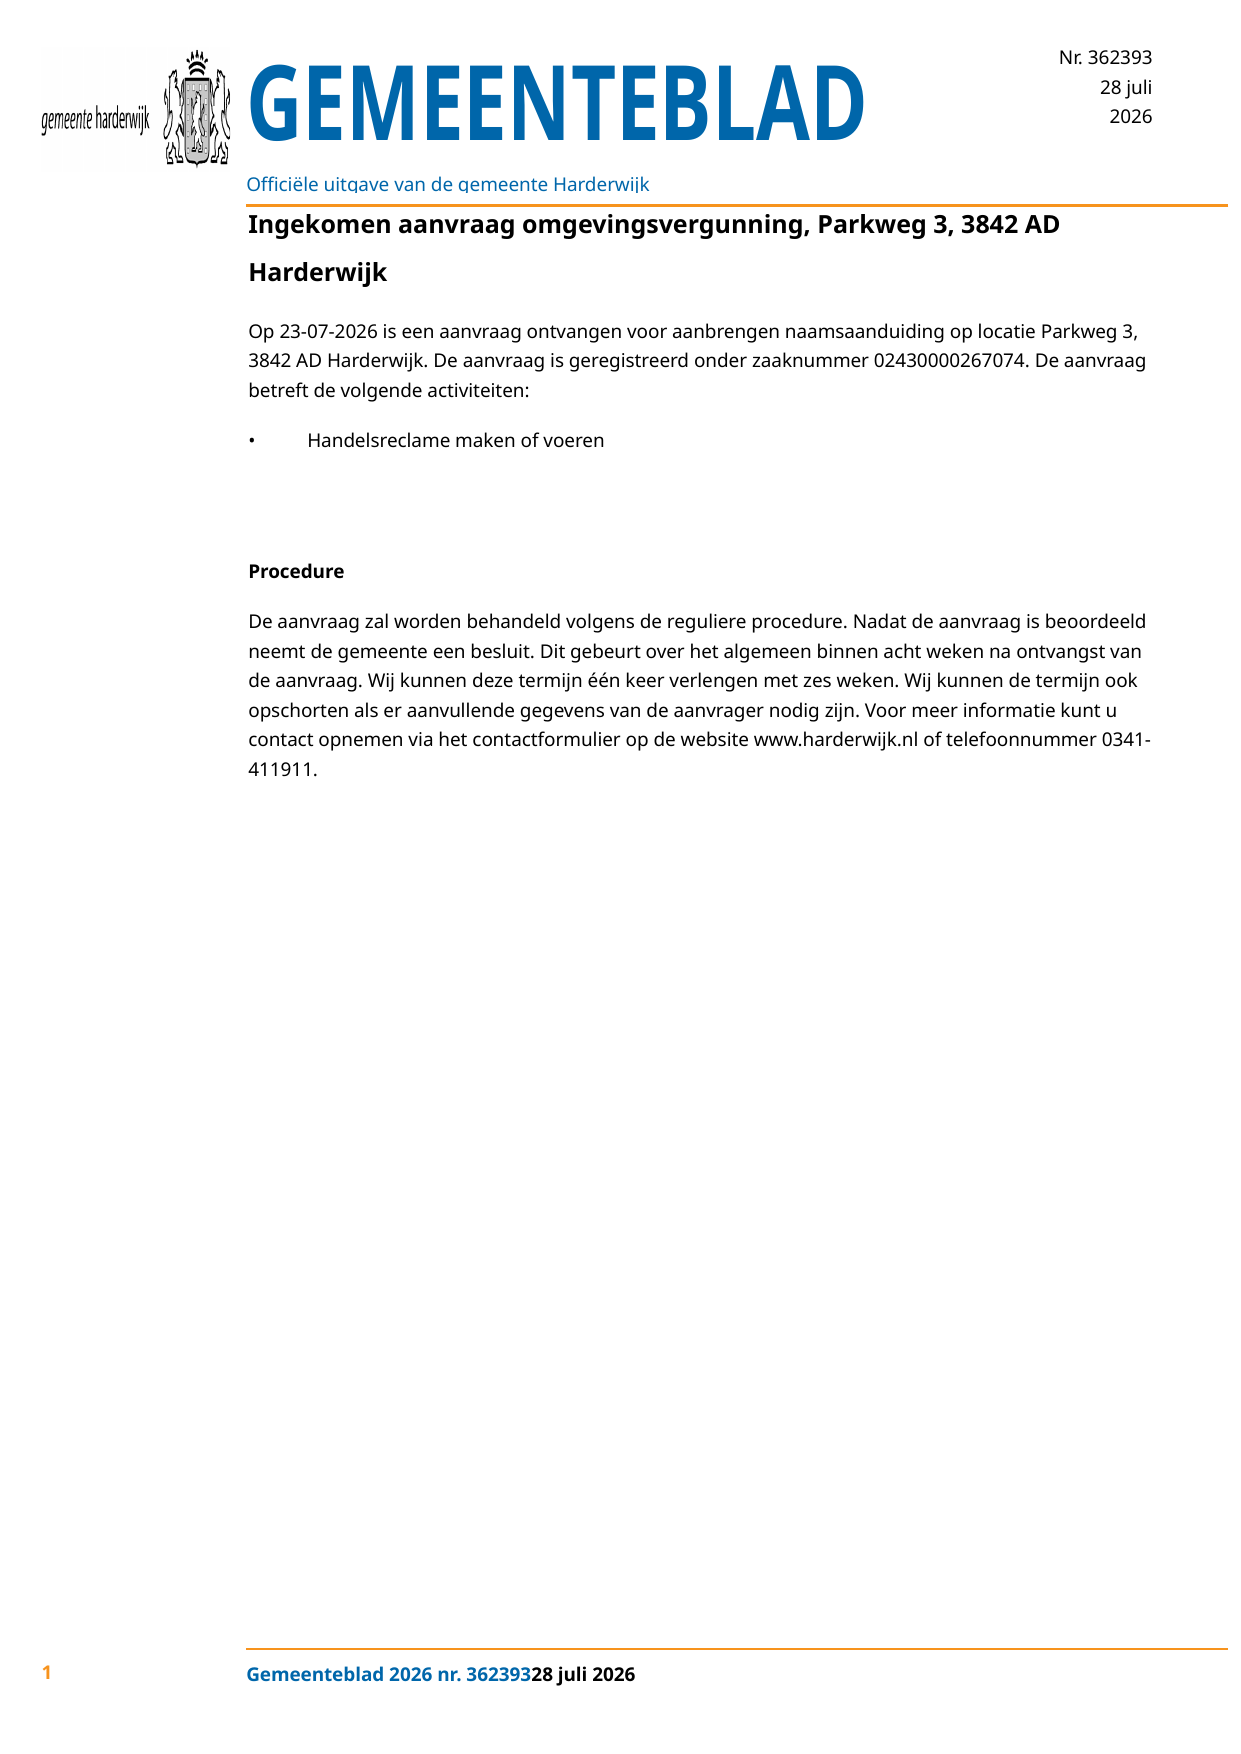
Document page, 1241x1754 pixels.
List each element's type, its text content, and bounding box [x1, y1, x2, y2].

text Op 23-07-2026 is een aanvraag ontvangen voor aanbrengen naamsaanduiding op locatie Parkweg 3, 3842 AD Harderwijk. De aanvraag is geregistreerd onder zaaknummer 02430000267074. De aanvraag betreft de volgende activiteiten: [248, 318, 1152, 403]
picture [41, 47, 231, 172]
text Procedure [248, 558, 1152, 584]
text Ingekomen aanvraag omgevingsvergunning, Parkweg 3, 3842 AD Harderwijk [248, 207, 1152, 288]
text De aanvraag zal worden behandeld volgens de reguliere procedure. Nadat de aanvraag is beoordeeld neemt de gemeente een besluit. Dit gebeurt over het algemeen binnen acht weken na ontvangst van de aanvraag. Wij kunnen deze termijn één keer verlengen met zes weken. Wij kunnen de termijn ook opschorten als er aanvullende gegevens van de aanvrager nodig zijn. Voor meer informatie kunt u contact opnemen via het contactformulier op de website www.harderwijk.nl of telefoonnummer 0341-411911. [248, 608, 1152, 782]
list Handelsreclame maken of voeren [248, 427, 1152, 453]
